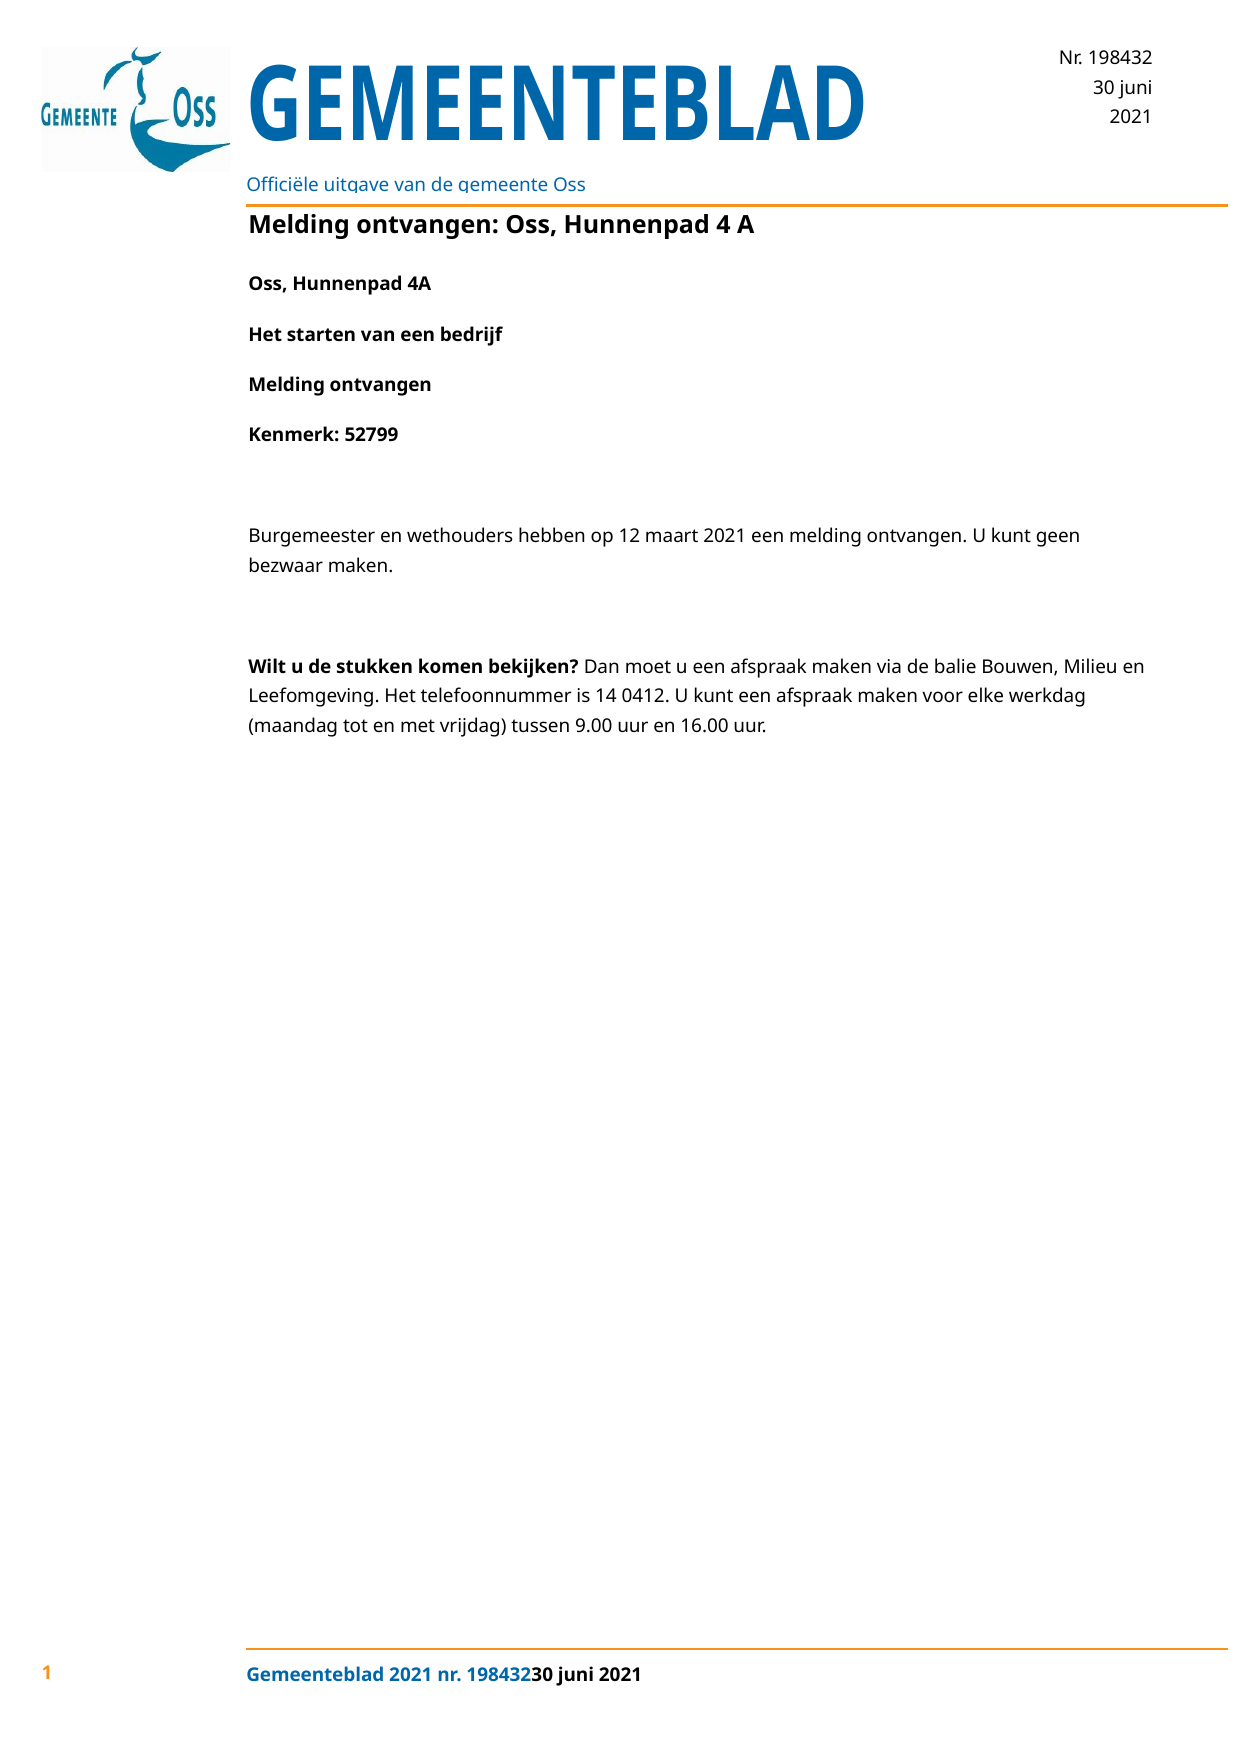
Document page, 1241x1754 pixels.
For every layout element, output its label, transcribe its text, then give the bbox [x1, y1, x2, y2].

text Wilt u de stukken komen bekijken? Dan moet u een afspraak maken via de balie Bouwen, Milieu en Leefomgeving. Het telefoonnummer is 14 0412. U kunt een afspraak maken voor elke werkdag (maandag tot en met vrijdag) tussen 9.00 uur en 16.00 uur. [248, 653, 1152, 738]
text Oss, Hunnenpad 4A [248, 270, 1152, 296]
text Melding ontvangen [248, 371, 1152, 397]
text Burgemeester en wethouders hebben op 12 maart 2021 een melding ontvangen. U kunt geen bezwaar maken. [248, 522, 1152, 578]
text Melding ontvangen: Oss, Hunnenpad 4 A [248, 207, 1152, 241]
text Kenmerk: 52799 [248, 422, 1152, 447]
picture [41, 47, 231, 172]
text Het starten van een bedrijf [248, 321, 1152, 346]
